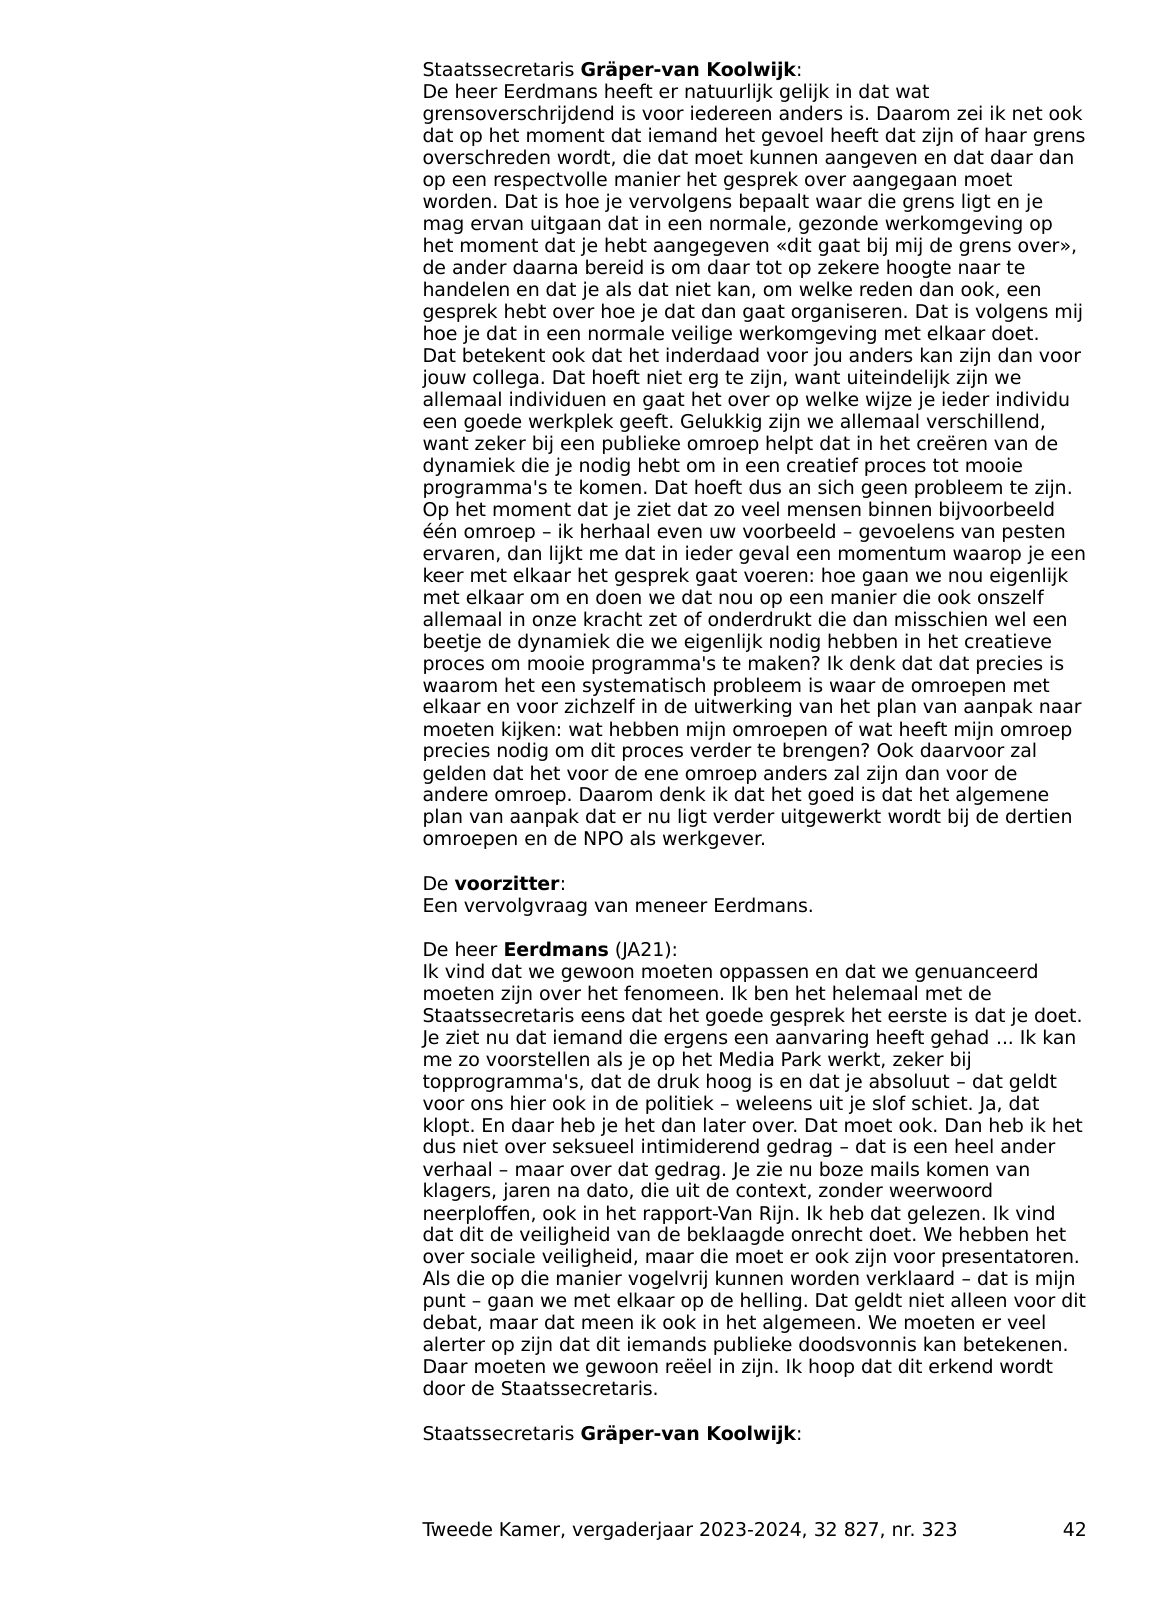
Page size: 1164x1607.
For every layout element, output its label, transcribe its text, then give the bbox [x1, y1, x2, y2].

text De heer Eerdmans heeft er natuurlijk gelijk in dat wat grensoverschrijdend is voor iedereen anders is. Daarom zei ik net ook dat op het moment dat iemand het gevoel heeft dat zijn of haar grens overschreden wordt, die dat moet kunnen aangeven en dat daar dan op een respectvolle manier het gesprek over aangegaan moet worden. Dat is hoe je vervolgens bepaalt waar die grens ligt en je mag ervan uitgaan dat in een normale, gezonde werkomgeving op het moment dat je hebt aangegeven «dit gaat bij mij de grens over», de ander daarna bereid is om daar tot op zekere hoogte naar te handelen en dat je als dat niet kan, om welke reden dan ook, een gesprek hebt over hoe je dat dan gaat organiseren. Dat is volgens mij hoe je dat in een normale veilige werkomgeving met elkaar doet. [422, 81, 1087, 345]
text Staatssecretaris Gräper-van Koolwijk: [422, 1422, 1087, 1444]
text Een vervolgvraag van meneer Eerdmans. [422, 894, 1087, 916]
text Op het moment dat je ziet dat zo veel mensen binnen bijvoorbeeld één omroep – ik herhaal even uw voorbeeld – gevoelens van pesten ervaren, dan lijkt me dat in ieder geval een momentum waarop je een keer met elkaar het gesprek gaat voeren: hoe gaan we nou eigenlijk met elkaar om en doen we dat nou op een manier die ook onszelf allemaal in onze kracht zet of onderdrukt die dan misschien wel een beetje de dynamiek die we eigenlijk nodig hebben in het creatieve proces om mooie programma's te maken? Ik denk dat dat precies is waarom het een systematisch probleem is waar de omroepen met elkaar en voor zichzelf in de uitwerking van het plan van aanpak naar moeten kijken: wat hebben mijn omroepen of wat heeft mijn omroep precies nodig om dit proces verder te brengen? Ook daarvoor zal gelden dat het voor de ene omroep anders zal zijn dan voor de andere omroep. Daarom denk ik dat het goed is dat het algemene plan van aanpak dat er nu ligt verder uitgewerkt wordt bij de dertien omroepen en de NPO als werkgever. [422, 499, 1087, 850]
text Staatssecretaris Gräper-van Koolwijk: [422, 59, 1087, 81]
text De heer Eerdmans (JA21): [422, 939, 1087, 961]
text Dat betekent ook dat het inderdaad voor jou anders kan zijn dan voor jouw collega. Dat hoeft niet erg te zijn, want uiteindelijk zijn we allemaal individuen en gaat het over op welke wijze je ieder individu een goede werkplek geeft. Gelukkig zijn we allemaal verschillend, want zeker bij een publieke omroep helpt dat in het creëren van de dynamiek die je nodig hebt om in een creatief proces tot mooie programma's te komen. Dat hoeft dus an sich geen probleem te zijn. [422, 345, 1087, 499]
text De voorzitter: [422, 872, 1087, 894]
text Ik vind dat we gewoon moeten oppassen en dat we genuanceerd moeten zijn over het fenomeen. Ik ben het helemaal met de Staatssecretaris eens dat het goede gesprek het eerste is dat je doet. Je ziet nu dat iemand die ergens een aanvaring heeft gehad ... Ik kan me zo voorstellen als je op het Media Park werkt, zeker bij topprogramma's, dat de druk hoog is en dat je absoluut – dat geldt voor ons hier ook in de politiek – weleens uit je slof schiet. Ja, dat klopt. En daar heb je het dan later over. Dat moet ook. Dan heb ik het dus niet over seksueel intimiderend gedrag – dat is een heel ander verhaal – maar over dat gedrag. Je zie nu boze mails komen van klagers, jaren na dato, die uit de context, zonder weerwoord neerploffen, ook in het rapport-Van Rijn. Ik heb dat gelezen. Ik vind dat dit de veiligheid van de beklaagde onrecht doet. We hebben het over sociale veiligheid, maar die moet er ook zijn voor presentatoren. Als die op die manier vogelvrij kunnen worden verklaard – dat is mijn punt – gaan we met elkaar op de helling. Dat geldt niet alleen voor dit debat, maar dat meen ik ook in het algemeen. We moeten er veel alerter op zijn dat dit iemands publieke doodsvonnis kan betekenen. Daar moeten we gewoon reëel in zijn. Ik hoop dat dit erkend wordt door de Staatssecretaris. [422, 961, 1087, 1400]
